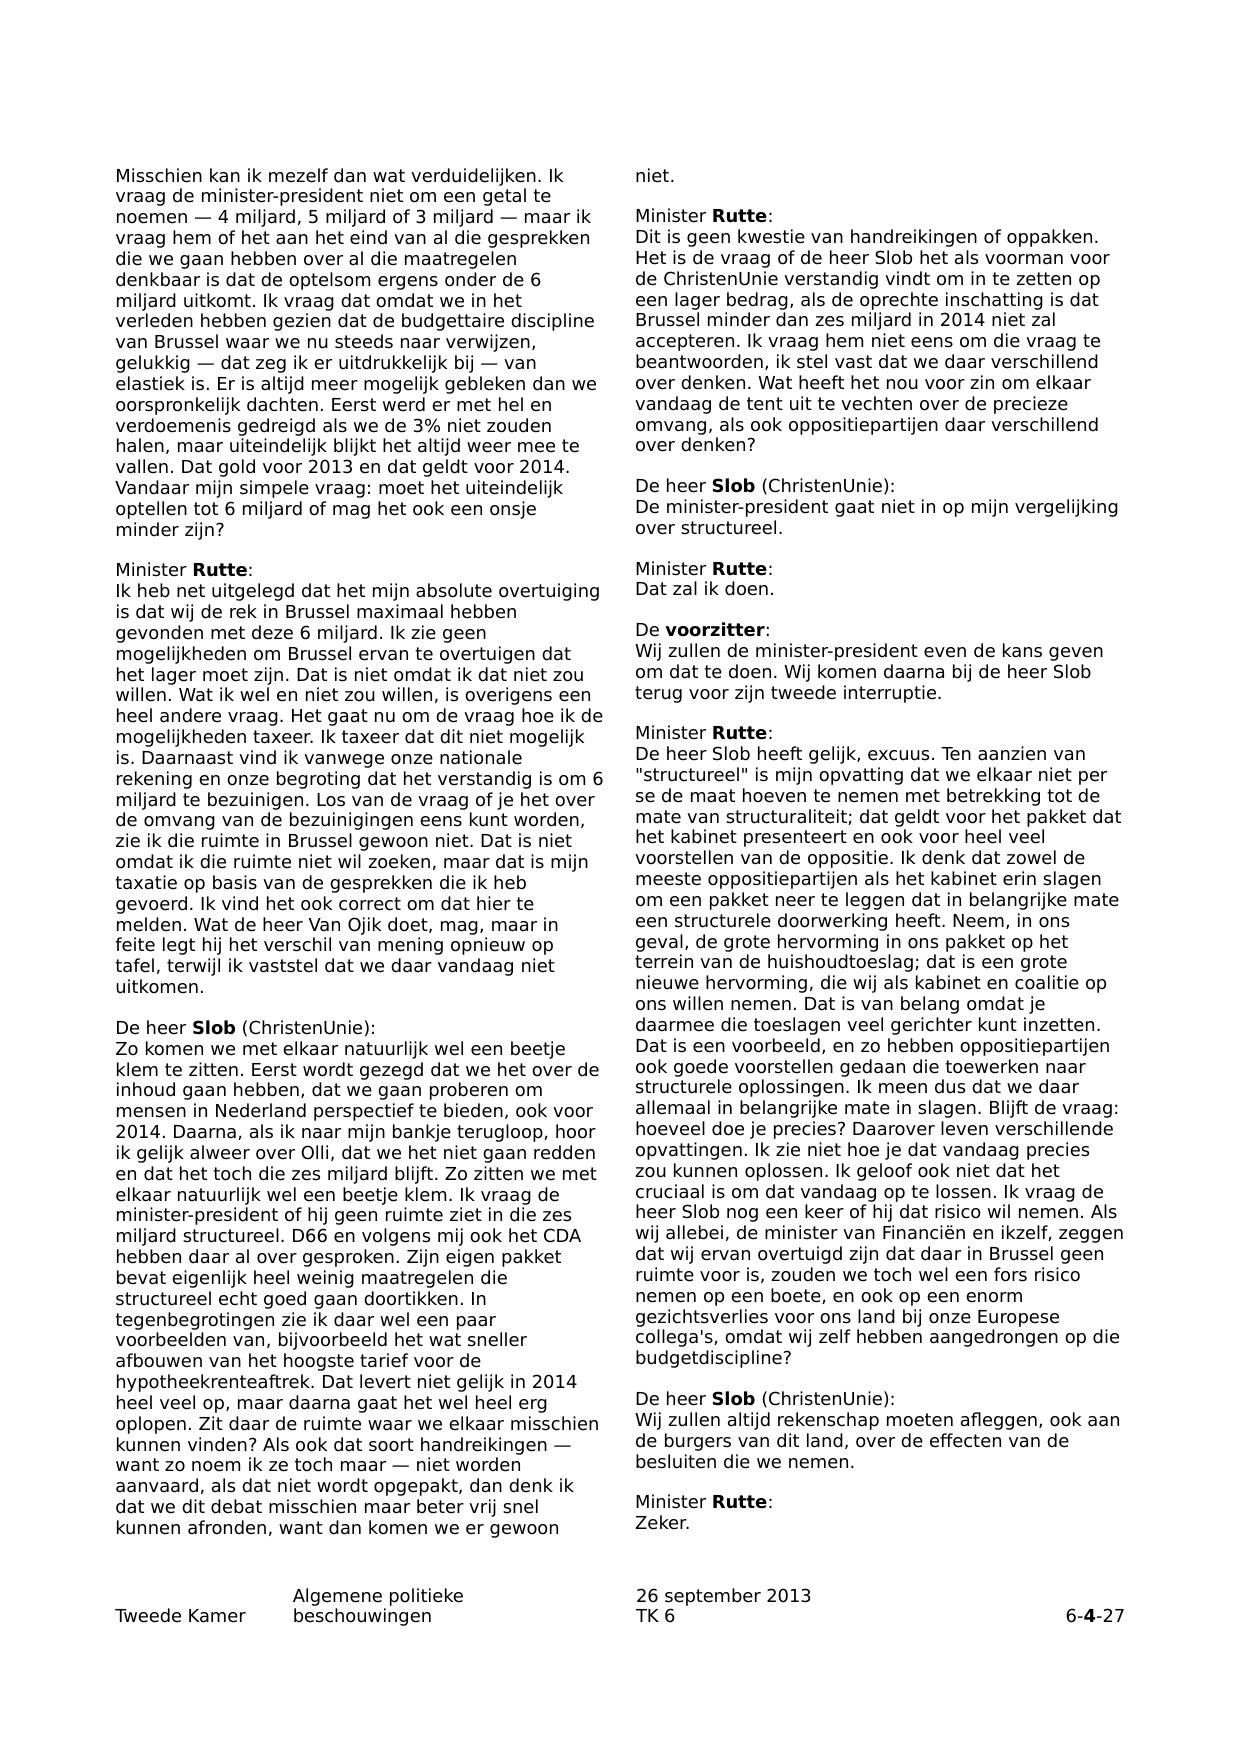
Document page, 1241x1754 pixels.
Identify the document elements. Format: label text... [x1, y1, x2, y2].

text De heer Slob (ChristenUnie): [635, 476, 1125, 497]
text Minister Rutte: [635, 1492, 1125, 1513]
text Minister Rutte: [635, 558, 1125, 579]
text Zo komen we met elkaar natuurlijk wel een beetje klem te zitten. Eerst wordt gezegd dat we het over de inhoud gaan hebben, dat we gaan proberen om mensen in Nederland perspectief te bieden, ook voor 2014. Daarna, als ik naar mijn bankje terugloop, hoor ik gelijk alweer over Olli, dat we het niet gaan redden en dat het toch die zes miljard blijft. Zo zitten we met elkaar natuurlijk wel een beetje klem. Ik vraag de minister-president of hij geen ruimte ziet in die zes miljard structureel. D66 en volgens mij ook het CDA hebben daar al over gesproken. Zijn eigen pakket bevat eigenlijk heel weinig maatregelen die structureel echt goed gaan doortikken. In tegenbegrotingen zie ik daar wel een paar voorbeelden van, bijvoorbeeld het wat sneller afbouwen van het hoogste tarief voor de hypotheekrenteaftrek. Dat levert niet gelijk in 2014 heel veel op, maar daarna gaat het wel heel erg oplopen. Zit daar de ruimte waar we elkaar misschien kunnen vinden? Als ook dat soort handreikingen — want zo noem ik ze toch maar — niet worden aanvaard, als dat niet wordt opgepakt, dan denk ik dat we dit debat misschien maar beter vrij snel kunnen afronden, want dan komen we er gewoon [115, 1038, 605, 1538]
text Zeker. [635, 1513, 1125, 1534]
text Dat zal ik doen. [635, 579, 1125, 600]
text Wij zullen de minister-president even de kans geven om dat te doen. Wij komen daarna bij de heer Slob terug voor zijn tweede interruptie. [635, 641, 1125, 703]
text De voorzitter: [635, 620, 1125, 641]
text niet. [635, 165, 1125, 186]
text Ik heb net uitgelegd dat het mijn absolute overtuiging is dat wij de rek in Brussel maximaal hebben gevonden met deze 6 miljard. Ik zie geen mogelijkheden om Brussel ervan te overtuigen dat het lager moet zijn. Dat is niet omdat ik dat niet zou willen. Wat ik wel en niet zou willen, is overigens een heel andere vraag. Het gaat nu om de vraag hoe ik de mogelijkheden taxeer. Ik taxeer dat dit niet mogelijk is. Daarnaast vind ik vanwege onze nationale rekening en onze begroting dat het verstandig is om 6 miljard te bezuinigen. Los van de vraag of je het over de omvang van de bezuinigingen eens kunt worden, zie ik die ruimte in Brussel gewoon niet. Dat is niet omdat ik die ruimte niet wil zoeken, maar dat is mijn taxatie op basis van de gesprekken die ik heb gevoerd. Ik vind het ook correct om dat hier te melden. Wat de heer Van Ojik doet, mag, maar in feite legt hij het verschil van mening opnieuw op tafel, terwijl ik vaststel dat we daar vandaag niet uitkomen. [115, 581, 605, 998]
text Minister Rutte: [635, 206, 1125, 227]
text Misschien kan ik mezelf dan wat verduidelijken. Ik vraag de minister-president niet om een getal te noemen — 4 miljard, 5 miljard of 3 miljard — maar ik vraag hem of het aan het eind van al die gesprekken die we gaan hebben over al die maatregelen denkbaar is dat de optelsom ergens onder de 6 miljard uitkomt. Ik vraag dat omdat we in het verleden hebben gezien dat de budgettaire discipline van Brussel waar we nu steeds naar verwijzen, gelukkig — dat zeg ik er uitdrukkelijk bij — van elastiek is. Er is altijd meer mogelijk gebleken dan we oorspronkelijk dachten. Eerst werd er met hel en verdoemenis gedreigd als we de 3% niet zouden halen, maar uiteindelijk blijkt het altijd weer mee te vallen. Dat gold voor 2013 en dat geldt voor 2014. Vandaar mijn simpele vraag: moet het uiteindelijk optellen tot 6 miljard of mag het ook een onsje minder zijn? [115, 165, 605, 540]
text Minister Rutte: [115, 560, 605, 581]
text De heer Slob (ChristenUnie): [115, 1018, 605, 1038]
text Wij zullen altijd rekenschap moeten afleggen, ook aan de burgers van dit land, over de effecten van de besluiten die we nemen. [635, 1410, 1125, 1472]
text Dit is geen kwestie van handreikingen of oppakken. Het is de vraag of de heer Slob het als voorman voor de ChristenUnie verstandig vindt om in te zetten op een lager bedrag, als de oprechte inschatting is dat Brussel minder dan zes miljard in 2014 niet zal accepteren. Ik vraag hem niet eens om die vraag te beantwoorden, ik stel vast dat we daar verschillend over denken. Wat heeft het nou voor zin om elkaar vandaag de tent uit te vechten over de precieze omvang, als ook oppositiepartijen daar verschillend over denken? [635, 227, 1125, 456]
text De heer Slob heeft gelijk, excuus. Ten aanzien van "structureel" is mijn opvatting dat we elkaar niet per se de maat hoeven te nemen met betrekking tot de mate van structuraliteit; dat geldt voor het pakket dat het kabinet presenteert en ook voor heel veel voorstellen van de oppositie. Ik denk dat zowel de meeste oppositiepartijen als het kabinet erin slagen om een pakket neer te leggen dat in belangrijke mate een structurele doorwerking heeft. Neem, in ons geval, de grote hervorming in ons pakket op het terrein van de huishoudtoeslag; dat is een grote nieuwe hervorming, die wij als kabinet en coalitie op ons willen nemen. Dat is van belang omdat je daarmee die toeslagen veel gerichter kunt inzetten. Dat is een voorbeeld, en zo hebben oppositiepartijen ook goede voorstellen gedaan die toewerken naar structurele oplossingen. Ik meen dus dat we daar allemaal in belangrijke mate in slagen. Blijft de vraag: hoeveel doe je precies? Daarover leven verschillende opvattingen. Ik zie niet hoe je dat vandaag precies zou kunnen oplossen. Ik geloof ook niet dat het cruciaal is om dat vandaag op te lossen. Ik vraag de heer Slob nog een keer of hij dat risico wil nemen. Als wij allebei, de minister van Financiën en ikzelf, zeggen dat wij ervan overtuigd zijn dat daar in Brussel geen ruimte voor is, zouden we toch wel een fors risico nemen op een boete, en ook op een enorm gezichtsverlies voor ons land bij onze Europese collega's, omdat wij zelf hebben aangedrongen op die budgetdiscipline? [635, 744, 1125, 1369]
text De minister-president gaat niet in op mijn vergelijking over structureel. [635, 497, 1125, 538]
text De heer Slob (ChristenUnie): [635, 1389, 1125, 1410]
text Minister Rutte: [635, 723, 1125, 744]
